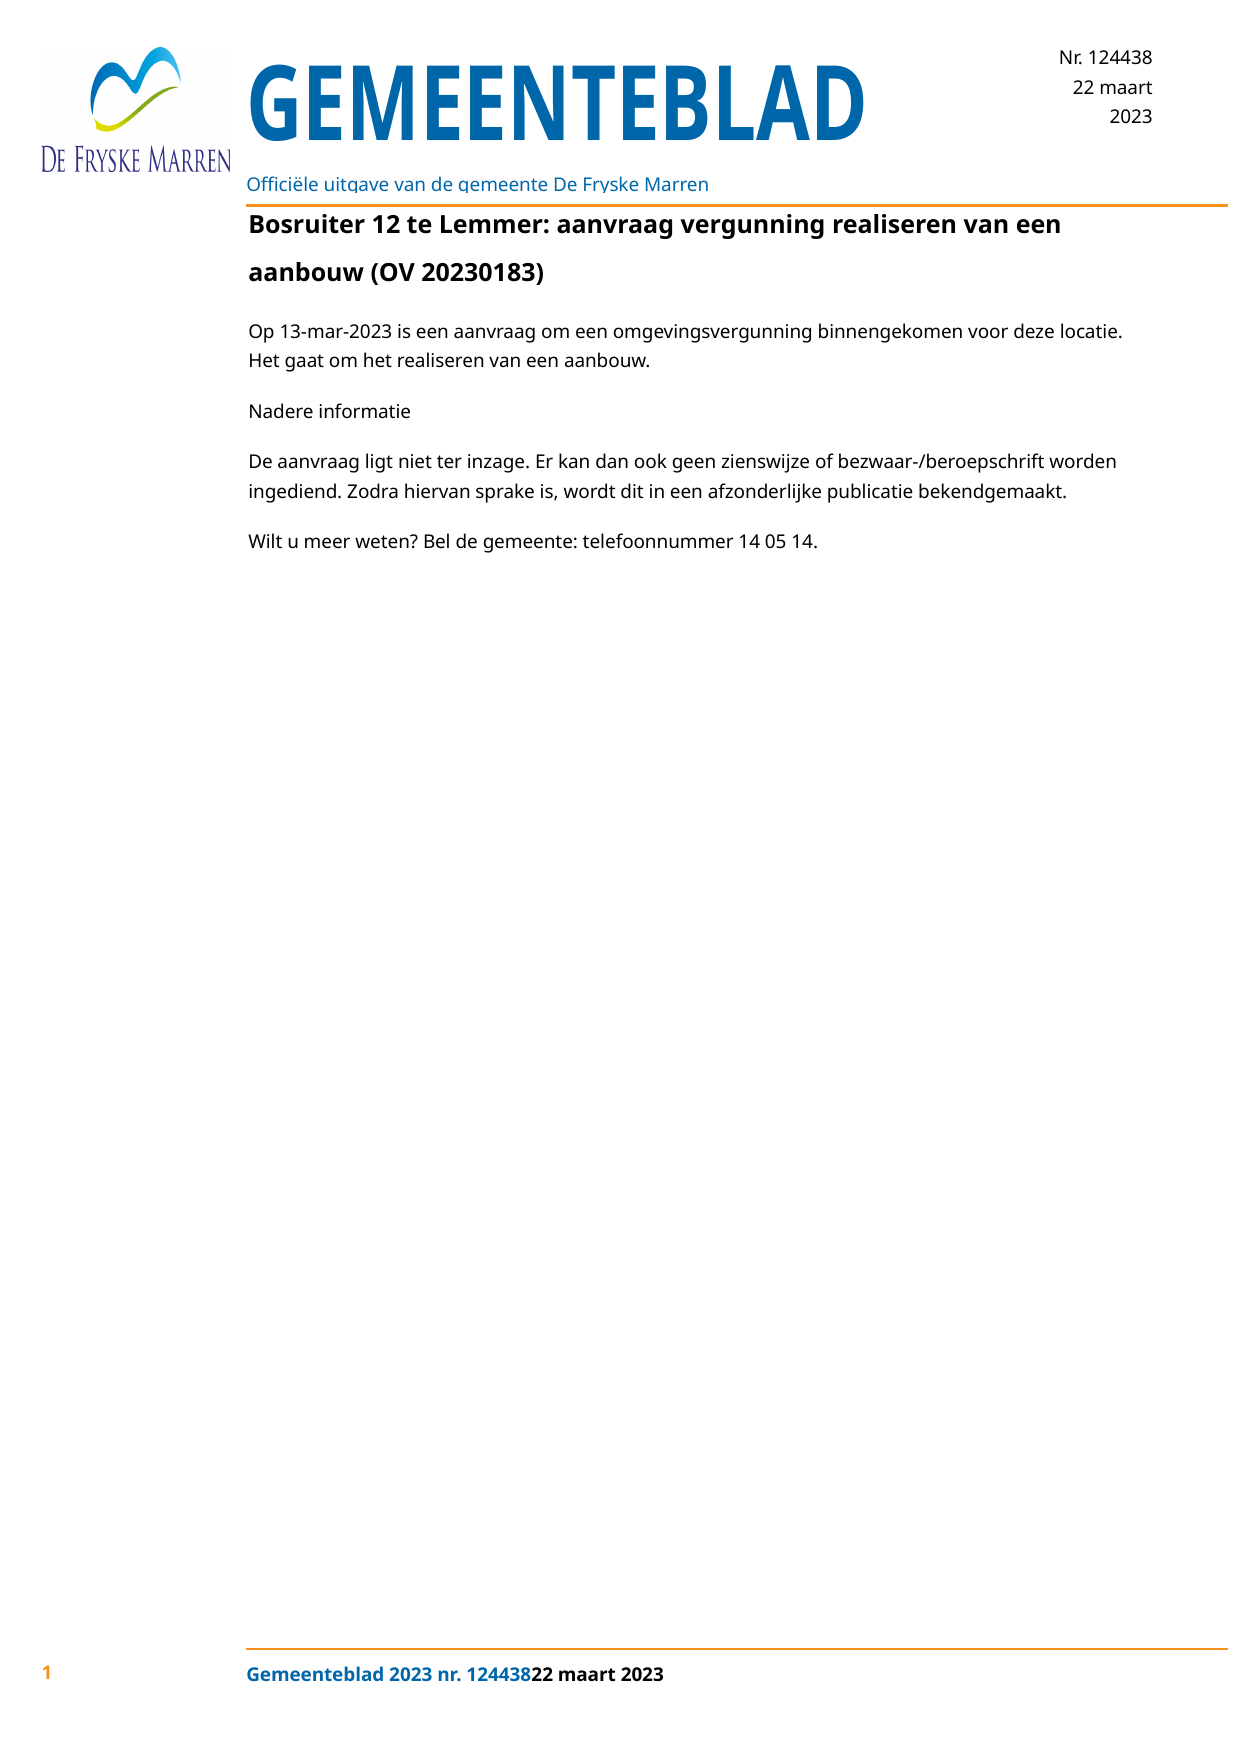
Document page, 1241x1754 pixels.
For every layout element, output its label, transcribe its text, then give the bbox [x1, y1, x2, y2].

text Wilt u meer weten? Bel de gemeente: telefoonnummer 14 05 14. [248, 528, 1152, 554]
text Nadere informatie [248, 398, 1152, 424]
text Op 13-mar-2023 is een aanvraag om een omgevingsvergunning binnengekomen voor deze locatie. Het gaat om het realiseren van een aanbouw. [248, 318, 1152, 373]
picture [41, 47, 231, 172]
text De aanvraag ligt niet ter inzage. Er kan dan ook geen zienswijze of bezwaar-/beroepschrift worden ingediend. Zodra hiervan sprake is, wordt dit in een afzonderlijke publicatie bekendgemaakt. [248, 448, 1152, 504]
text Bosruiter 12 te Lemmer: aanvraag vergunning realiseren van een aanbouw (OV 20230183) [248, 207, 1152, 288]
